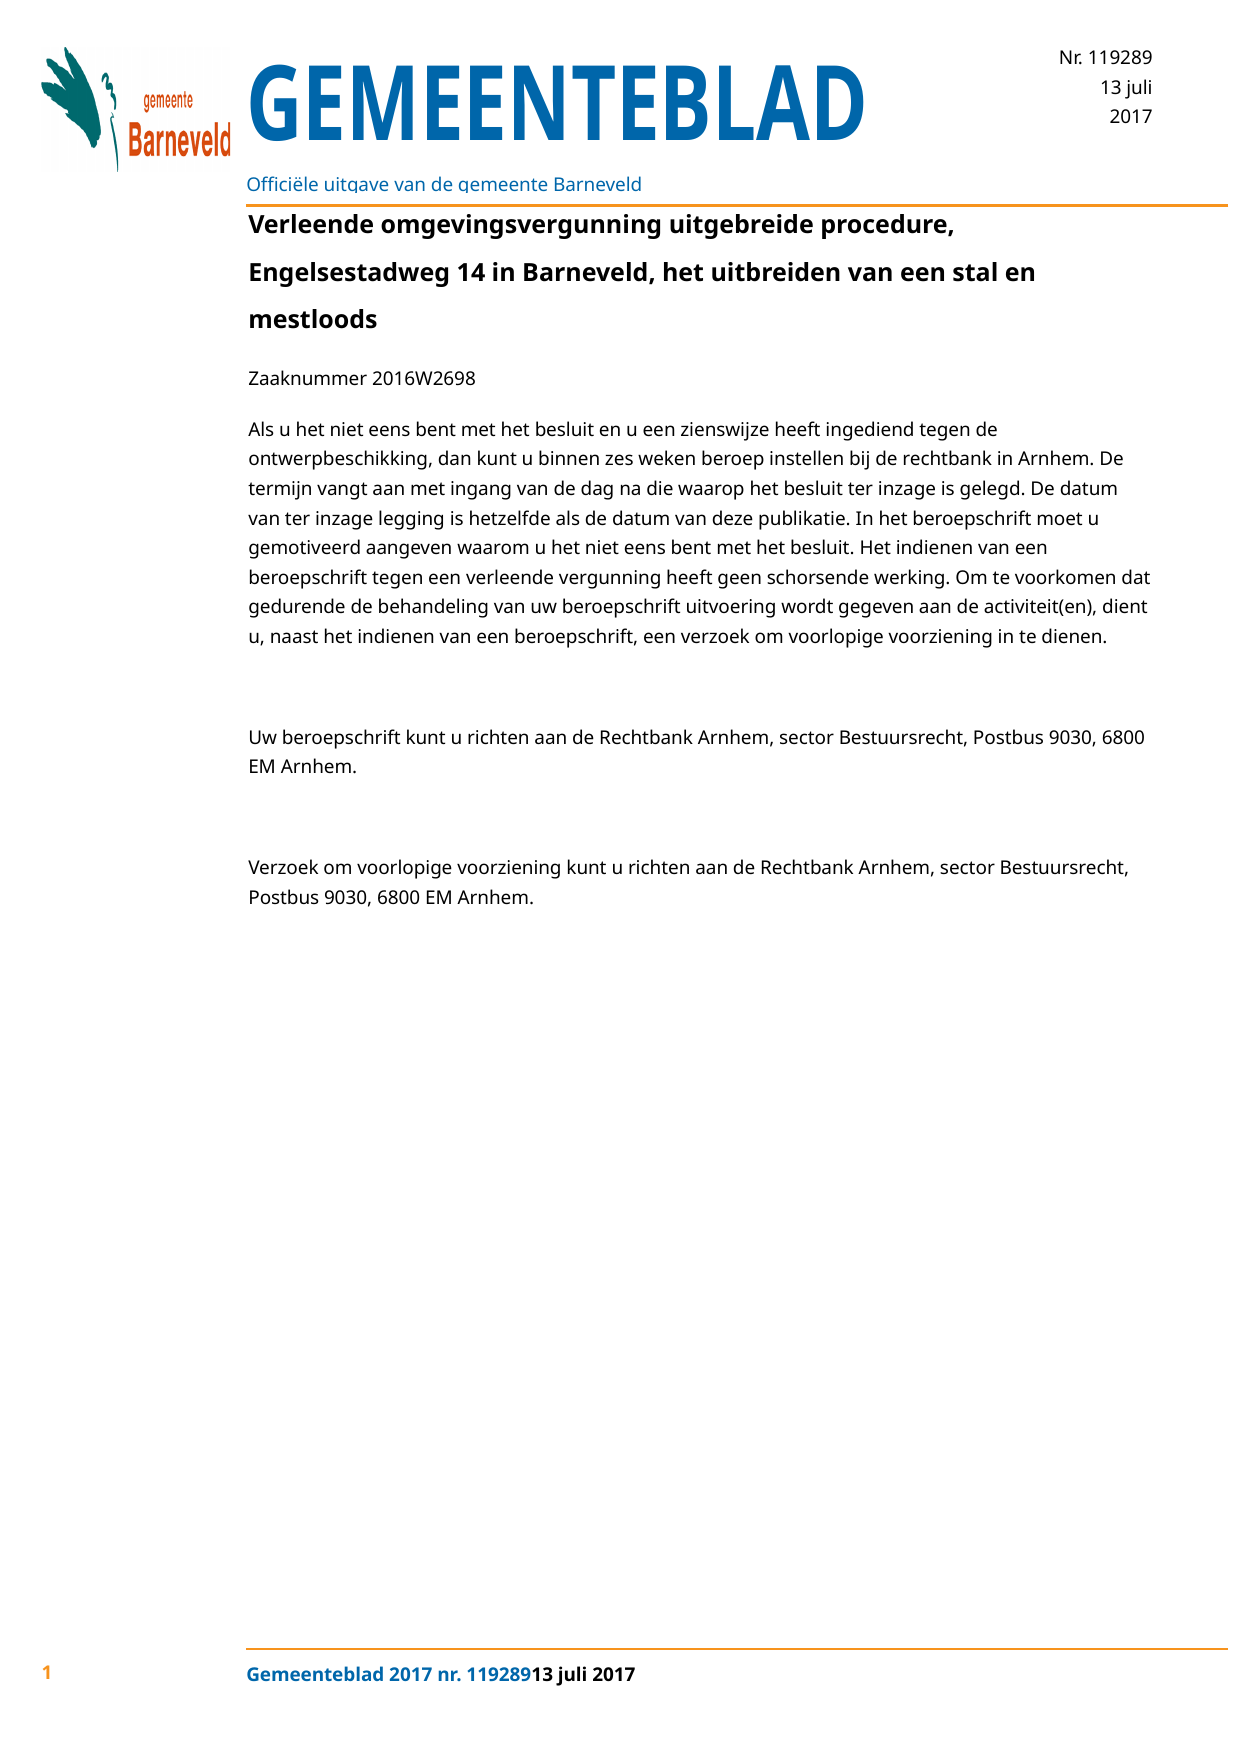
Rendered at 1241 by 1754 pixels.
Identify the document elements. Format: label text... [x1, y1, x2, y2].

text Verleende omgevingsvergunning uitgebreide procedure, Engelsestadweg 14 in Barneveld, het uitbreiden van een stal en mestloods [248, 207, 1152, 336]
text Als u het niet eens bent met het besluit en u een zienswijze heeft ingediend tegen de ontwerpbeschikking, dan kunt u binnen zes weken beroep instellen bij de rechtbank in Arnhem. De termijn vangt aan met ingang van de dag na die waarop het besluit ter inzage is gelegd. De datum van ter inzage legging is hetzelfde als de datum van deze publikatie. In het beroepschrift moet u gemotiveerd aangeven waarom u het niet eens bent met het besluit. Het indienen van een beroepschrift tegen een verleende vergunning heeft geen schorsende werking. Om te voorkomen dat gedurende de behandeling van uw beroepschrift uitvoering wordt gegeven aan de activiteit(en), dient u, naast het indienen van een beroepschrift, een verzoek om voorlopige voorziening in te dienen. [248, 416, 1152, 649]
text Uw beroepschrift kunt u richten aan de Rechtbank Arnhem, sector Bestuursrecht, Postbus 9030, 6800 EM Arnhem. [248, 724, 1152, 779]
text Zaaknummer 2016W2698 [248, 366, 1152, 391]
picture [41, 47, 231, 172]
text Verzoek om voorlopige voorziening kunt u richten aan de Rechtbank Arnhem, sector Bestuursrecht, Postbus 9030, 6800 EM Arnhem. [248, 854, 1152, 909]
